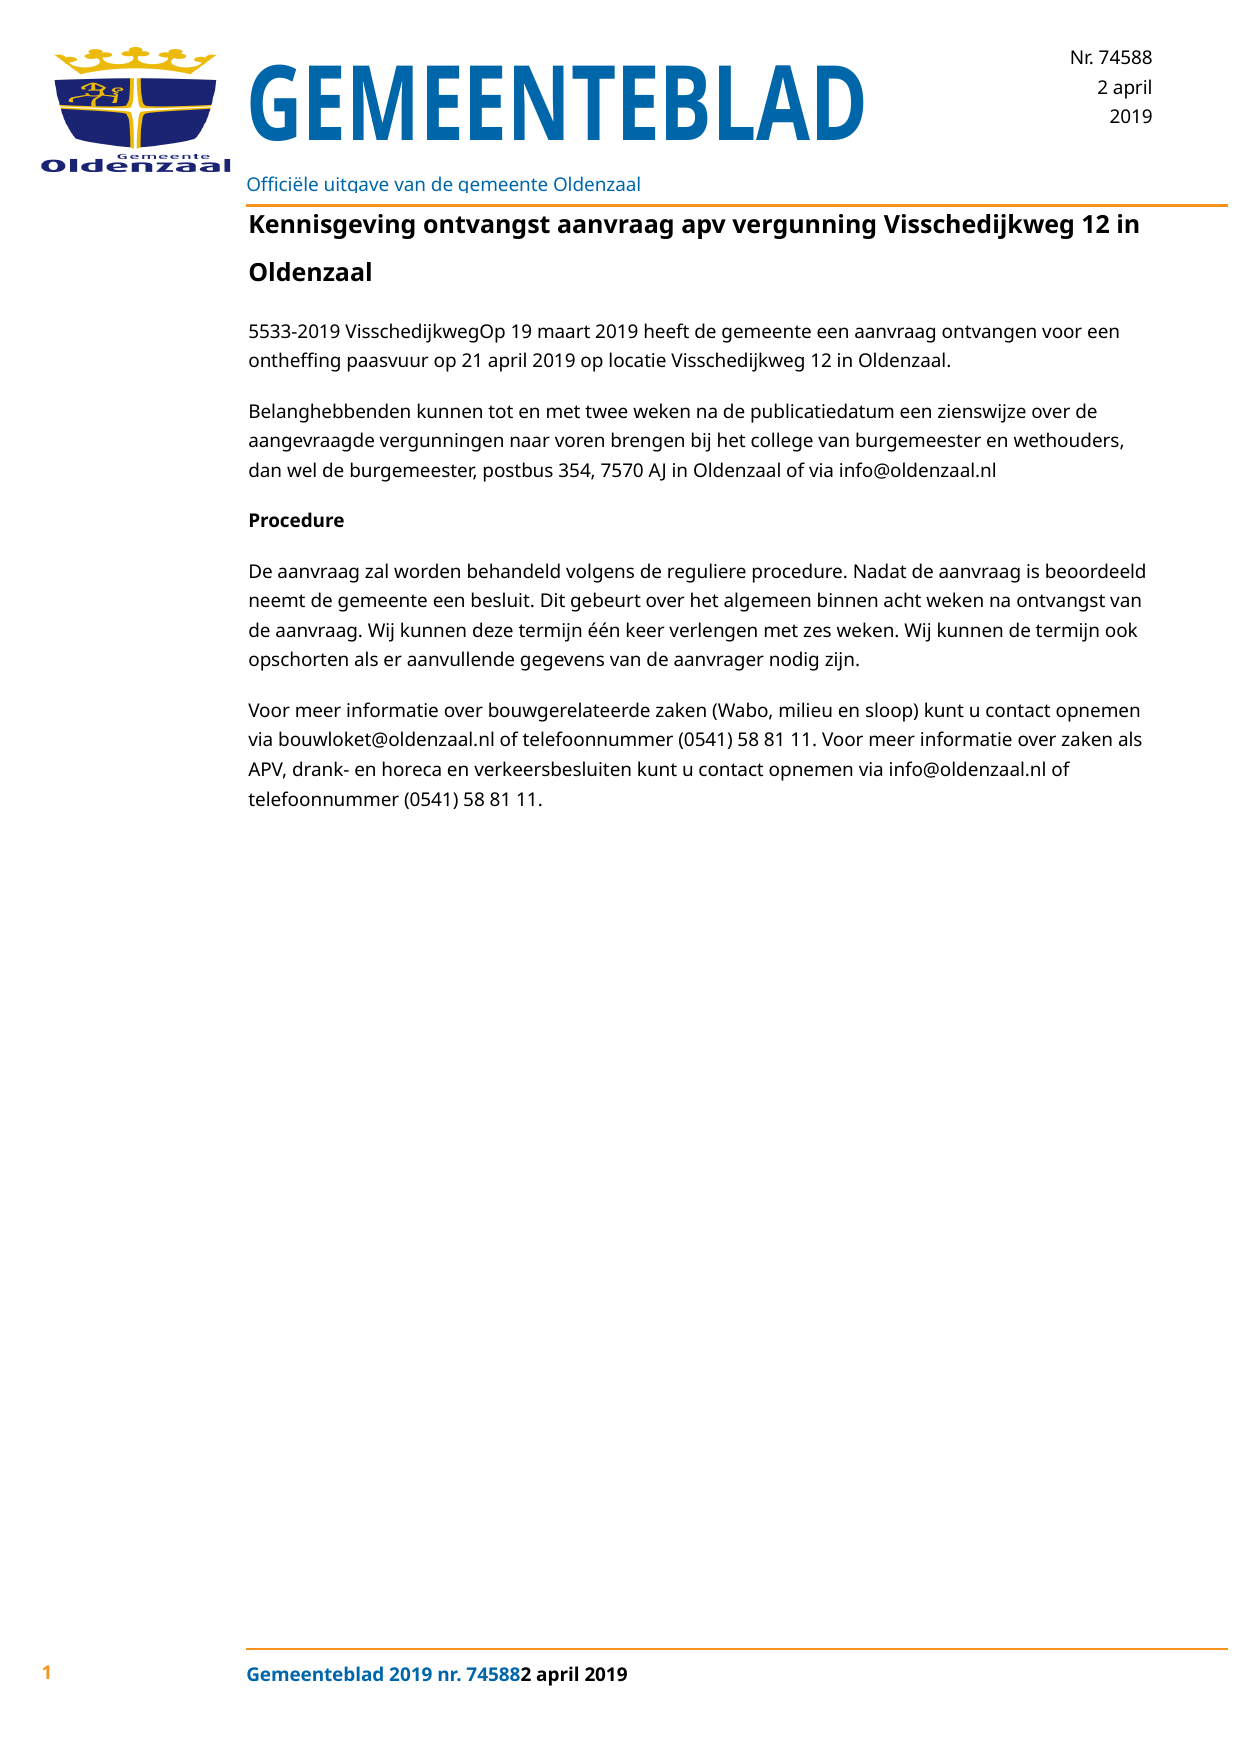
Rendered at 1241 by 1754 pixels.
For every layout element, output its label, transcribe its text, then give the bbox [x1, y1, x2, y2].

text Procedure [248, 507, 1152, 533]
text Voor meer informatie over bouwgerelateerde zaken (Wabo, milieu en sloop) kunt u contact opnemen via bouwloket@oldenzaal.nl of telefoonnummer (0541) 58 81 11. Voor meer informatie over zaken als APV, drank- en horeca en verkeersbesluiten kunt u contact opnemen via info@oldenzaal.nl of telefoonnummer (0541) 58 81 11. [248, 697, 1152, 812]
text 5533-2019 VisschedijkwegOp 19 maart 2019 heeft de gemeente een aanvraag ontvangen voor een ontheffing paasvuur op 21 april 2019 op locatie Visschedijkweg 12 in Oldenzaal. [248, 318, 1152, 373]
text Kennisgeving ontvangst aanvraag apv vergunning Visschedijkweg 12 in Oldenzaal [248, 207, 1152, 288]
text Belanghebbenden kunnen tot en met twee weken na de publicatiedatum een zienswijze over de aangevraagde vergunningen naar voren brengen bij het college van burgemeester en wethouders, dan wel de burgemeester, postbus 354, 7570 AJ in Oldenzaal of via info@oldenzaal.nl [248, 398, 1152, 483]
text De aanvraag zal worden behandeld volgens de reguliere procedure. Nadat de aanvraag is beoordeeld neemt de gemeente een besluit. Dit gebeurt over het algemeen binnen acht weken na ontvangst van de aanvraag. Wij kunnen deze termijn één keer verlengen met zes weken. Wij kunnen de termijn ook opschorten als er aanvullende gegevens van de aanvrager nodig zijn. [248, 558, 1152, 672]
picture [41, 47, 231, 172]
